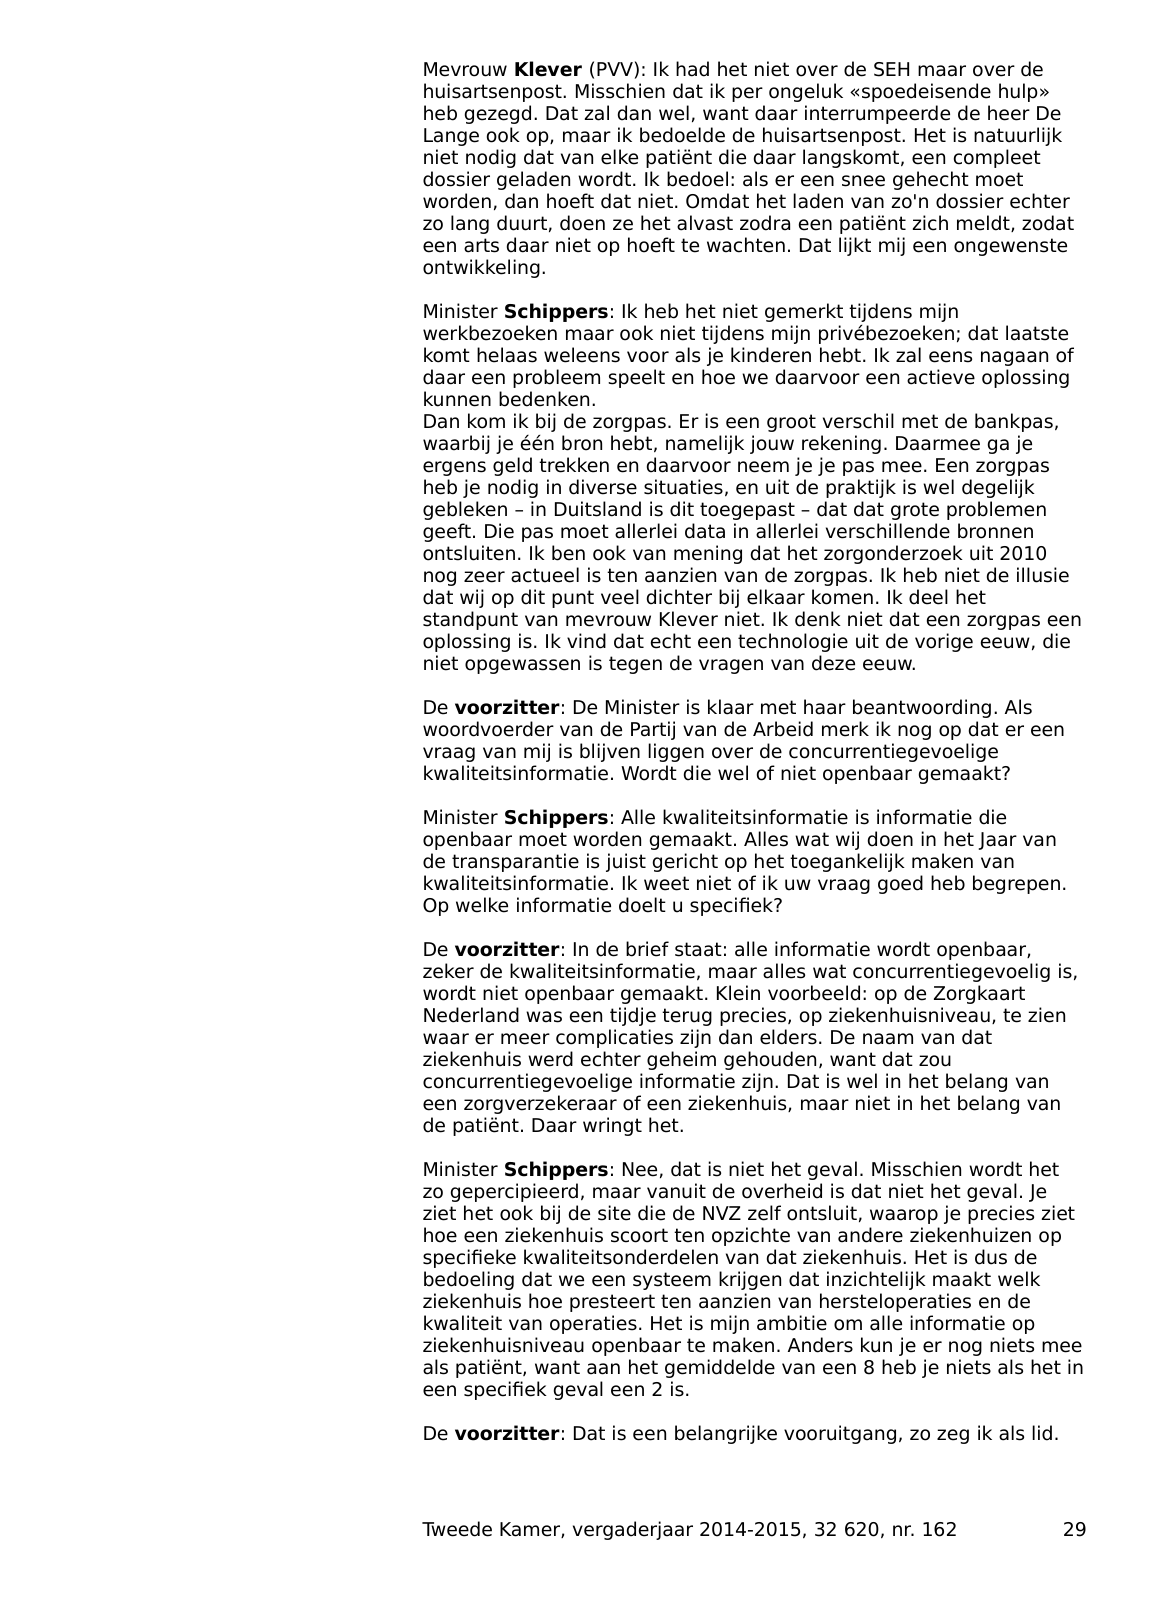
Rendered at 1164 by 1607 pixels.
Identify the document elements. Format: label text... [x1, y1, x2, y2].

text De voorzitter: In de brief staat: alle informatie wordt openbaar, zeker de kwaliteitsinformatie, maar alles wat concurrentiegevoelig is, wordt niet openbaar gemaakt. Klein voorbeeld: op de Zorgkaart Nederland was een tijdje terug precies, op ziekenhuisniveau, te zien waar er meer complicaties zijn dan elders. De naam van dat ziekenhuis werd echter geheim gehouden, want dat zou concurrentiegevoelige informatie zijn. Dat is wel in het belang van een zorgverzekeraar of een ziekenhuis, maar niet in het belang van de patiënt. Daar wringt het. [422, 939, 1087, 1137]
text De voorzitter: Dat is een belangrijke vooruitgang, zo zeg ik als lid. [422, 1423, 1087, 1445]
text De voorzitter: De Minister is klaar met haar beantwoording. Als woordvoerder van de Partij van de Arbeid merk ik nog op dat er een vraag van mij is blijven liggen over de concurrentiegevoelige kwaliteitsinformatie. Wordt die wel of niet openbaar gemaakt? [422, 697, 1087, 785]
text Minister Schippers: Ik heb het niet gemerkt tijdens mijn werkbezoeken maar ook niet tijdens mijn privébezoeken; dat laatste komt helaas weleens voor als je kinderen hebt. Ik zal eens nagaan of daar een probleem speelt en hoe we daarvoor een actieve oplossing kunnen bedenken. [422, 301, 1087, 411]
text Minister Schippers: Alle kwaliteitsinformatie is informatie die openbaar moet worden gemaakt. Alles wat wij doen in het Jaar van de transparantie is juist gericht op het toegankelijk maken van kwaliteitsinformatie. Ik weet niet of ik uw vraag goed heb begrepen. Op welke informatie doelt u specifiek? [422, 807, 1087, 917]
text Dan kom ik bij de zorgpas. Er is een groot verschil met de bankpas, waarbij je één bron hebt, namelijk jouw rekening. Daarmee ga je ergens geld trekken en daarvoor neem je je pas mee. Een zorgpas heb je nodig in diverse situaties, en uit de praktijk is wel degelijk gebleken – in Duitsland is dit toegepast – dat dat grote problemen geeft. Die pas moet allerlei data in allerlei verschillende bronnen ontsluiten. Ik ben ook van mening dat het zorgonderzoek uit 2010 nog zeer actueel is ten aanzien van de zorgpas. Ik heb niet de illusie dat wij op dit punt veel dichter bij elkaar komen. Ik deel het standpunt van mevrouw Klever niet. Ik denk niet dat een zorgpas een oplossing is. Ik vind dat echt een technologie uit de vorige eeuw, die niet opgewassen is tegen de vragen van deze eeuw. [422, 411, 1087, 675]
text Mevrouw Klever (PVV): Ik had het niet over de SEH maar over de huisartsenpost. Misschien dat ik per ongeluk «spoedeisende hulp» heb gezegd. Dat zal dan wel, want daar interrumpeerde de heer De Lange ook op, maar ik bedoelde de huisartsenpost. Het is natuurlijk niet nodig dat van elke patiënt die daar langskomt, een compleet dossier geladen wordt. Ik bedoel: als er een snee gehecht moet worden, dan hoeft dat niet. Omdat het laden van zo'n dossier echter zo lang duurt, doen ze het alvast zodra een patiënt zich meldt, zodat een arts daar niet op hoeft te wachten. Dat lijkt mij een ongewenste ontwikkeling. [422, 59, 1087, 279]
text Minister Schippers: Nee, dat is niet het geval. Misschien wordt het zo gepercipieerd, maar vanuit de overheid is dat niet het geval. Je ziet het ook bij de site die de NVZ zelf ontsluit, waarop je precies ziet hoe een ziekenhuis scoort ten opzichte van andere ziekenhuizen op specifieke kwaliteitsonderdelen van dat ziekenhuis. Het is dus de bedoeling dat we een systeem krijgen dat inzichtelijk maakt welk ziekenhuis hoe presteert ten aanzien van hersteloperaties en de kwaliteit van operaties. Het is mijn ambitie om alle informatie op ziekenhuisniveau openbaar te maken. Anders kun je er nog niets mee als patiënt, want aan het gemiddelde van een 8 heb je niets als het in een specifiek geval een 2 is. [422, 1159, 1087, 1401]
